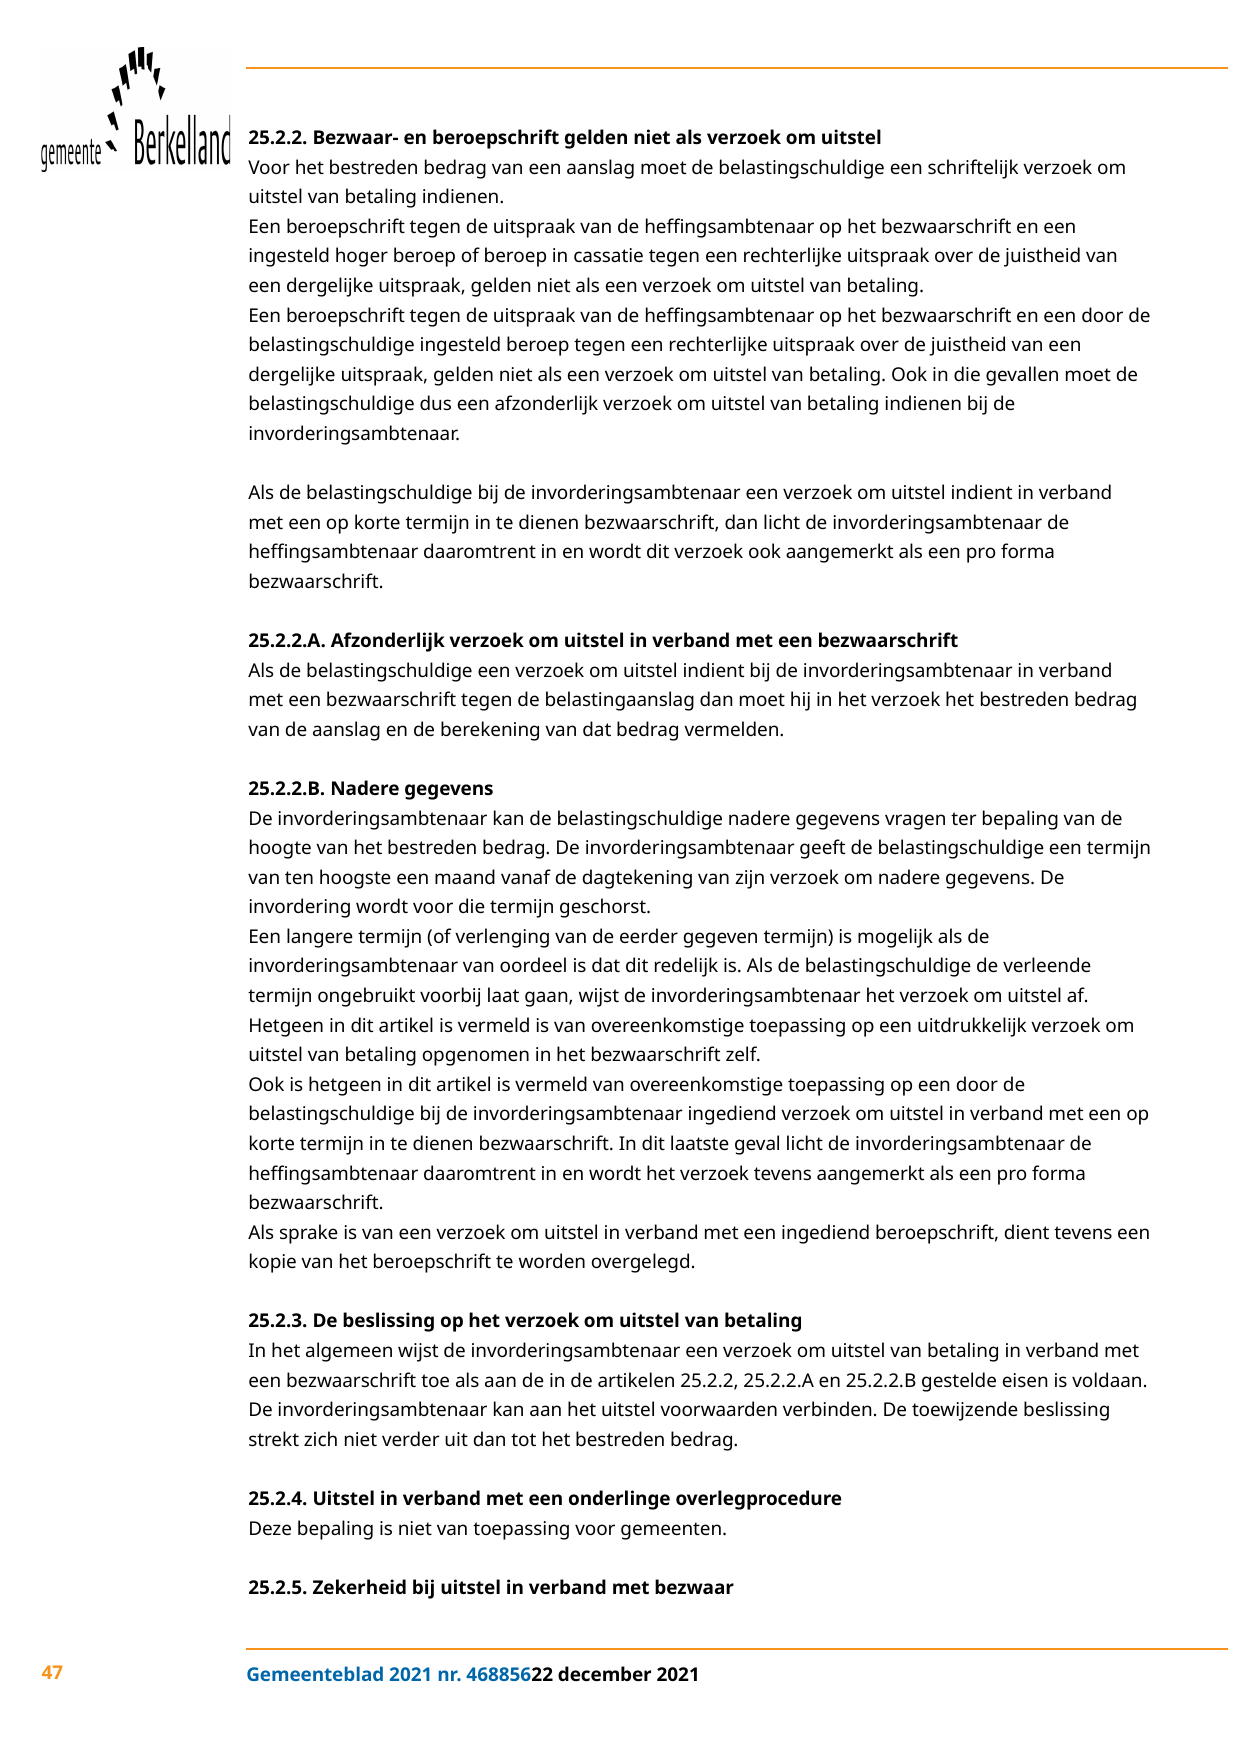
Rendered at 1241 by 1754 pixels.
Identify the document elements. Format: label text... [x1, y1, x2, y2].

text De invorderingsambtenaar kan de belastingschuldige nadere gegevens vragen ter bepaling van de hoogte van het bestreden bedrag. De invorderingsambtenaar geeft de belastingschuldige een termijn van ten hoogste een maand vanaf de dagtekening van zijn verzoek om nadere gegevens. De invordering wordt voor die termijn geschorst. [248, 805, 1152, 919]
text Een beroepschrift tegen de uitspraak van de heffingsambtenaar op het bezwaarschrift en een door de belastingschuldige ingesteld beroep tegen een rechterlijke uitspraak over de juistheid van een dergelijke uitspraak, gelden niet als een verzoek om uitstel van betaling. Ook in die gevallen moet de belastingschuldige dus een afzonderlijk verzoek om uitstel van betaling indienen bij de invorderingsambtenaar. [248, 302, 1152, 446]
text De invorderingsambtenaar kan aan het uitstel voorwaarden verbinden. De toewijzende beslissing strekt zich niet verder uit dan tot het bestreden bedrag. [248, 1396, 1152, 1452]
text 25.2.2.A. Afzonderlijk verzoek om uitstel in verband met een bezwaarschrift [248, 627, 1152, 653]
text 25.2.2. Bezwaar- en beroepschrift gelden niet als verzoek om uitstel [248, 124, 1152, 150]
text 25.2.3. De beslissing op het verzoek om uitstel van betaling [248, 1308, 1152, 1333]
text 25.2.2.B. Nadere gegevens [248, 775, 1152, 801]
text 25.2.4. Uitstel in verband met een onderlinge overlegprocedure [248, 1485, 1152, 1511]
text Hetgeen in dit artikel is vermeld is van overeenkomstige toepassing op een uitdrukkelijk verzoek om uitstel van betaling opgenomen in het bezwaarschrift zelf. [248, 1012, 1152, 1067]
text In het algemeen wijst de invorderingsambtenaar een verzoek om uitstel van betaling in verband met een bezwaarschrift toe als aan de in de artikelen 25.2.2, 25.2.2.A en 25.2.2.B gestelde eisen is voldaan. [248, 1337, 1152, 1393]
text Deze bepaling is niet van toepassing voor gemeenten. [248, 1515, 1152, 1541]
text Voor het bestreden bedrag van een aanslag moet de belastingschuldige een schriftelijk verzoek om uitstel van betaling indienen. [248, 154, 1152, 209]
text Een langere termijn (of verlenging van de eerder gegeven termijn) is mogelijk als de invorderingsambtenaar van oordeel is dat dit redelijk is. Als de belastingschuldige de verleende termijn ongebruikt voorbij laat gaan, wijst de invorderingsambtenaar het verzoek om uitstel af. [248, 923, 1152, 1008]
text Als sprake is van een verzoek om uitstel in verband met een ingediend beroepschrift, dient tevens een kopie van het beroepschrift te worden overgelegd. [248, 1219, 1152, 1274]
text Ook is hetgeen in dit artikel is vermeld van overeenkomstige toepassing op een door de belastingschuldige bij de invorderingsambtenaar ingediend verzoek om uitstel in verband met een op korte termijn in te dienen bezwaarschrift. In dit laatste geval licht de invorderingsambtenaar de heffingsambtenaar daaromtrent in en wordt het verzoek tevens aangemerkt als een pro forma bezwaarschrift. [248, 1071, 1152, 1215]
text Een beroepschrift tegen de uitspraak van de heffingsambtenaar op het bezwaarschrift en een ingesteld hoger beroep of beroep in cassatie tegen een rechterlijke uitspraak over de juistheid van een dergelijke uitspraak, gelden niet als een verzoek om uitstel van betaling. [248, 213, 1152, 298]
text 25.2.5. Zekerheid bij uitstel in verband met bezwaar [248, 1574, 1152, 1600]
text Als de belastingschuldige bij de invorderingsambtenaar een verzoek om uitstel indient in verband met een op korte termijn in te dienen bezwaarschrift, dan licht de invorderingsambtenaar de heffingsambtenaar daaromtrent in en wordt dit verzoek ook aangemerkt als een pro forma bezwaarschrift. [248, 479, 1152, 594]
picture [41, 47, 231, 172]
text Als de belastingschuldige een verzoek om uitstel indient bij de invorderingsambtenaar in verband met een bezwaarschrift tegen de belastingaanslag dan moet hij in het verzoek het bestreden bedrag van de aanslag en de berekening van dat bedrag vermelden. [248, 657, 1152, 742]
